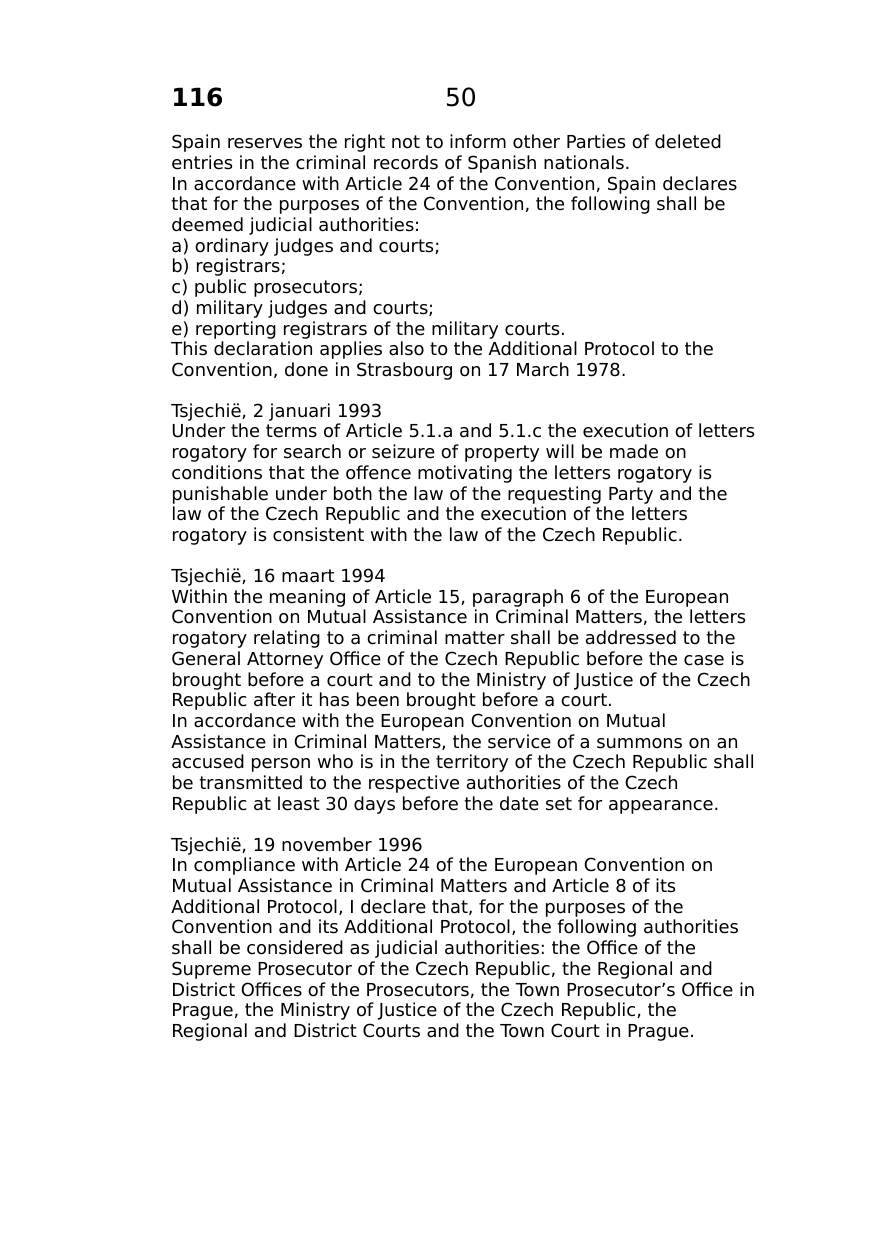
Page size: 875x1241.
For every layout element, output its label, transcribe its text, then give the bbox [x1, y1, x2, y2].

text Spain reserves the right not to inform other Parties of deleted entries in the criminal records of Spanish nationals. [171, 132, 756, 173]
text In compliance with Article 24 of the European Convention on Mutual Assistance in Criminal Matters and Article 8 of its Additional Protocol, I declare that, for the purposes of the Convention and its Additional Protocol, the following authorities shall be considered as judicial authorities: the Office of the Supreme Prosecutor of the Czech Republic, the Regional and District Offices of the Prosecutors, the Town Prosecutor’s Office in Prague, the Ministry of Justice of the Czech Republic, the Regional and District Courts and the Town Court in Prague. [171, 855, 756, 1042]
text Tsjechië, 19 november 1996 [171, 834, 756, 855]
text d) military judges and courts; [171, 298, 756, 318]
text c) public prosecutors; [171, 277, 756, 298]
text This declaration applies also to the Additional Protocol to the Convention, done in Strasbourg on 17 March 1978. [171, 339, 756, 381]
text Tsjechië, 16 maart 1994 [171, 566, 756, 586]
text Within the meaning of Article 15, paragraph 6 of the European Convention on Mutual Assistance in Criminal Matters, the letters rogatory relating to a criminal matter shall be addressed to the General Attorney Office of the Czech Republic before the case is brought before a court and to the Ministry of Justice of the Czech Republic after it has been brought before a court. [171, 586, 756, 711]
text e) reporting registrars of the military courts. [171, 318, 756, 339]
text b) registrars; [171, 256, 756, 277]
text In accordance with the European Convention on Mutual Assistance in Criminal Matters, the service of a summons on an accused person who is in the territory of the Czech Republic shall be transmitted to the respective authorities of the Czech Republic at least 30 days before the date set for appearance. [171, 711, 756, 814]
text In accordance with Article 24 of the Convention, Spain declares that for the purposes of the Convention, the following shall be deemed judicial authorities: [171, 173, 756, 236]
text Tsjechië, 2 januari 1993 [171, 401, 756, 421]
text a) ordinary judges and courts; [171, 236, 756, 256]
text Under the terms of Article 5.1.a and 5.1.c the execution of letters rogatory for search or seizure of property will be made on conditions that the offence motivating the letters rogatory is punishable under both the law of the requesting Party and the law of the Czech Republic and the execution of the letters rogatory is consistent with the law of the Czech Republic. [171, 421, 756, 546]
